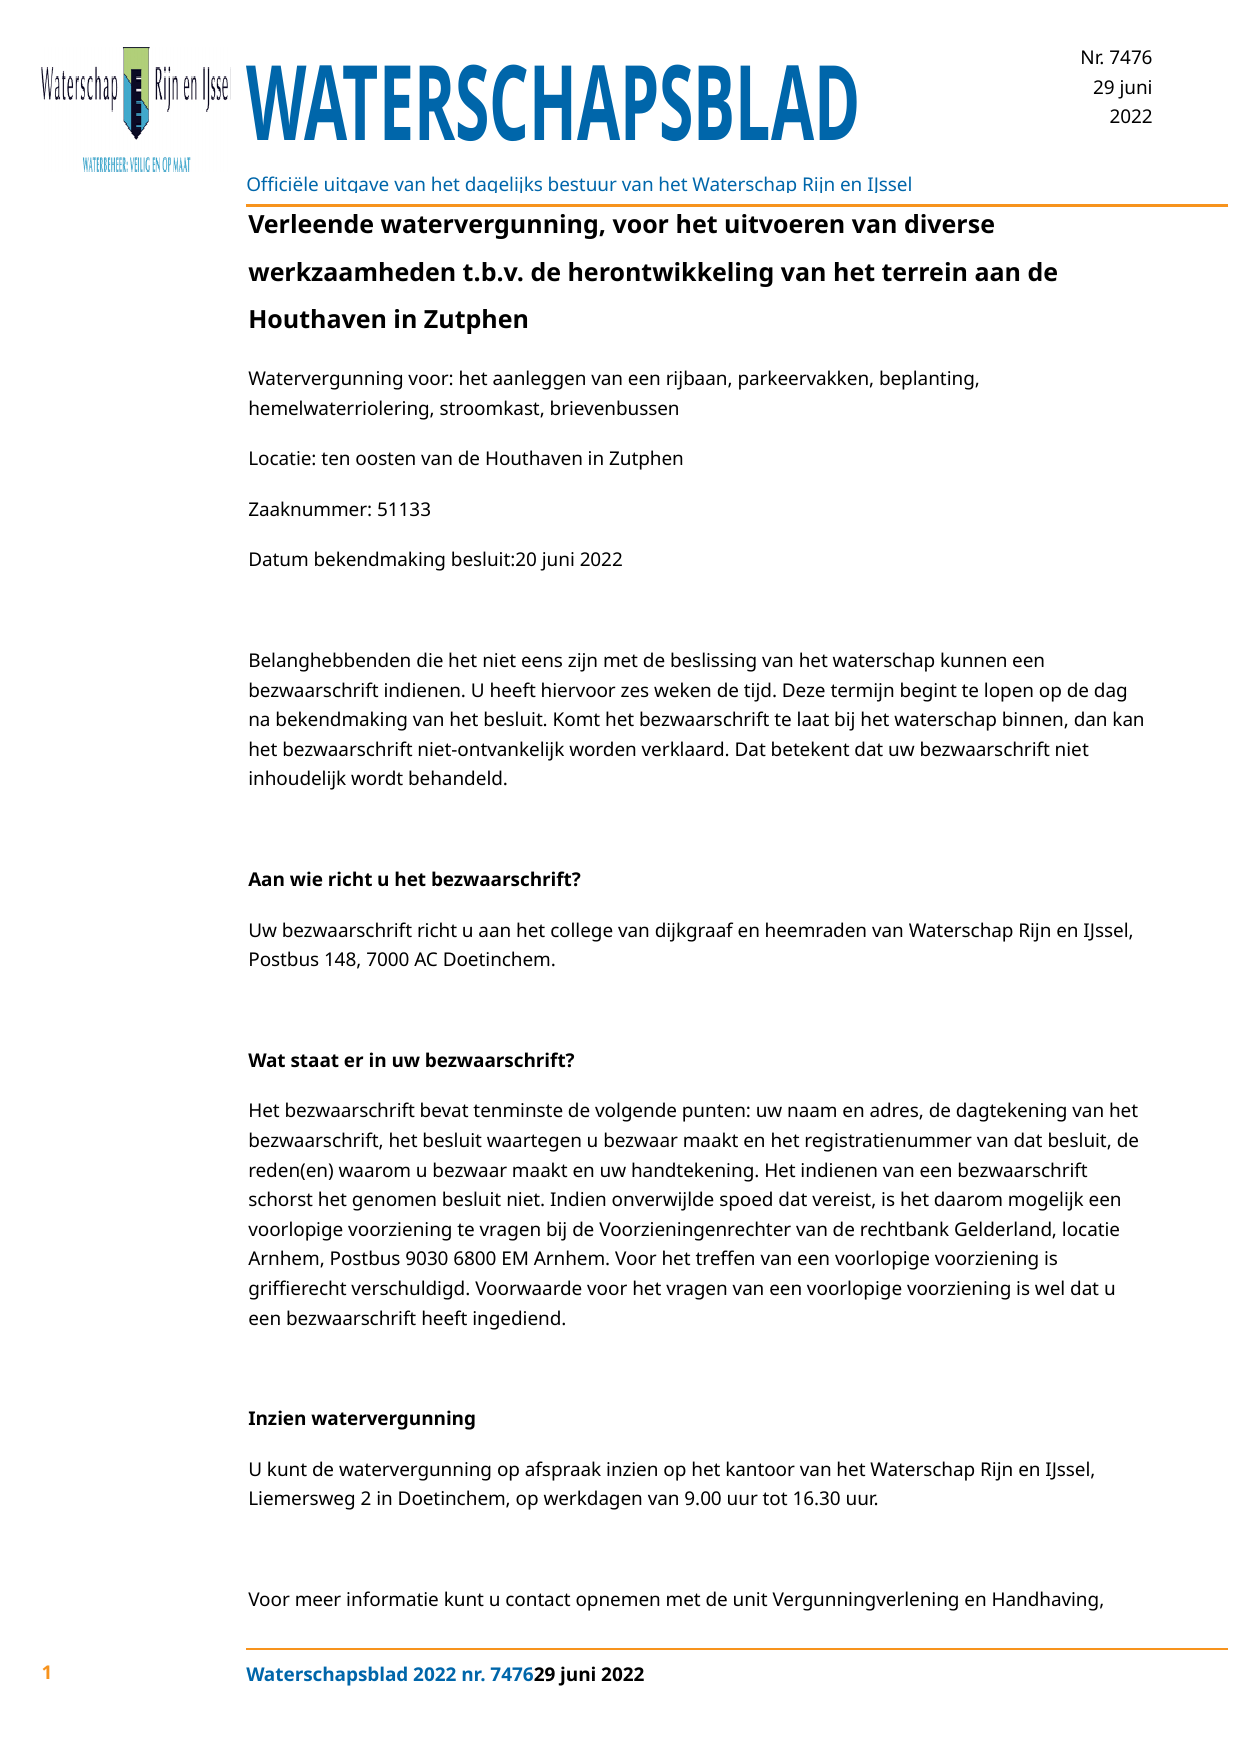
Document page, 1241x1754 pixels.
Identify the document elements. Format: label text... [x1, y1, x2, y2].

text Voor meer informatie kunt u contact opnemen met de unit Vergunningverlening en Handhaving, [248, 1586, 1152, 1612]
picture [41, 47, 231, 172]
text Locatie: ten oosten van de Houthaven in Zutphen [248, 446, 1152, 471]
text Aan wie richt u het bezwaarschrift? [248, 866, 1152, 892]
text Het bezwaarschrift bevat tenminste de volgende punten: uw naam en adres, de dagtekening van het bezwaarschrift, het besluit waartegen u bezwaar maakt en het registratienummer van dat besluit, de reden(en) waarom u bezwaar maakt en uw handtekening. Het indienen van een bezwaarschrift schorst het genomen besluit niet. Indien onverwijlde spoed dat vereist, is het daarom mogelijk een voorlopige voorziening te vragen bij de Voorzieningenrechter van de rechtbank Gelderland, locatie Arnhem, Postbus 9030 6800 EM Arnhem. Voor het treffen van een voorlopige voorziening is griffierecht verschuldigd. Voorwaarde voor het vragen van een voorlopige voorziening is wel dat u een bezwaarschrift heeft ingediend. [248, 1098, 1152, 1330]
text Watervergunning voor: het aanleggen van een rijbaan, parkeervakken, beplanting, hemelwaterriolering, stroomkast, brievenbussen [248, 366, 1152, 421]
text Inzien watervergunning [248, 1406, 1152, 1431]
text Belanghebbenden die het niet eens zijn met de beslissing van het waterschap kunnen een bezwaarschrift indienen. U heeft hiervoor zes weken de tijd. Deze termijn begint te lopen op de dag na bekendmaking van het besluit. Komt het bezwaarschrift te laat bij het waterschap binnen, dan kan het bezwaarschrift niet-ontvankelijk worden verklaard. Dat betekent dat uw bezwaarschrift niet inhoudelijk wordt behandeld. [248, 647, 1152, 791]
text Uw bezwaarschrift richt u aan het college van dijkgraaf en heemraden van Waterschap Rijn en IJssel, Postbus 148, 7000 AC Doetinchem. [248, 917, 1152, 972]
text Verleende watervergunning, voor het uitvoeren van diverse werkzaamheden t.b.v. de herontwikkeling van het terrein aan de Houthaven in Zutphen [248, 207, 1152, 336]
text U kunt de watervergunning op afspraak inzien op het kantoor van het Waterschap Rijn en IJssel, Liemersweg 2 in Doetinchem, op werkdagen van 9.00 uur tot 16.30 uur. [248, 1456, 1152, 1511]
text Datum bekendmaking besluit:20 juni 2022 [248, 546, 1152, 572]
text Zaaknummer: 51133 [248, 496, 1152, 522]
text Wat staat er in uw bezwaarschrift? [248, 1047, 1152, 1073]
